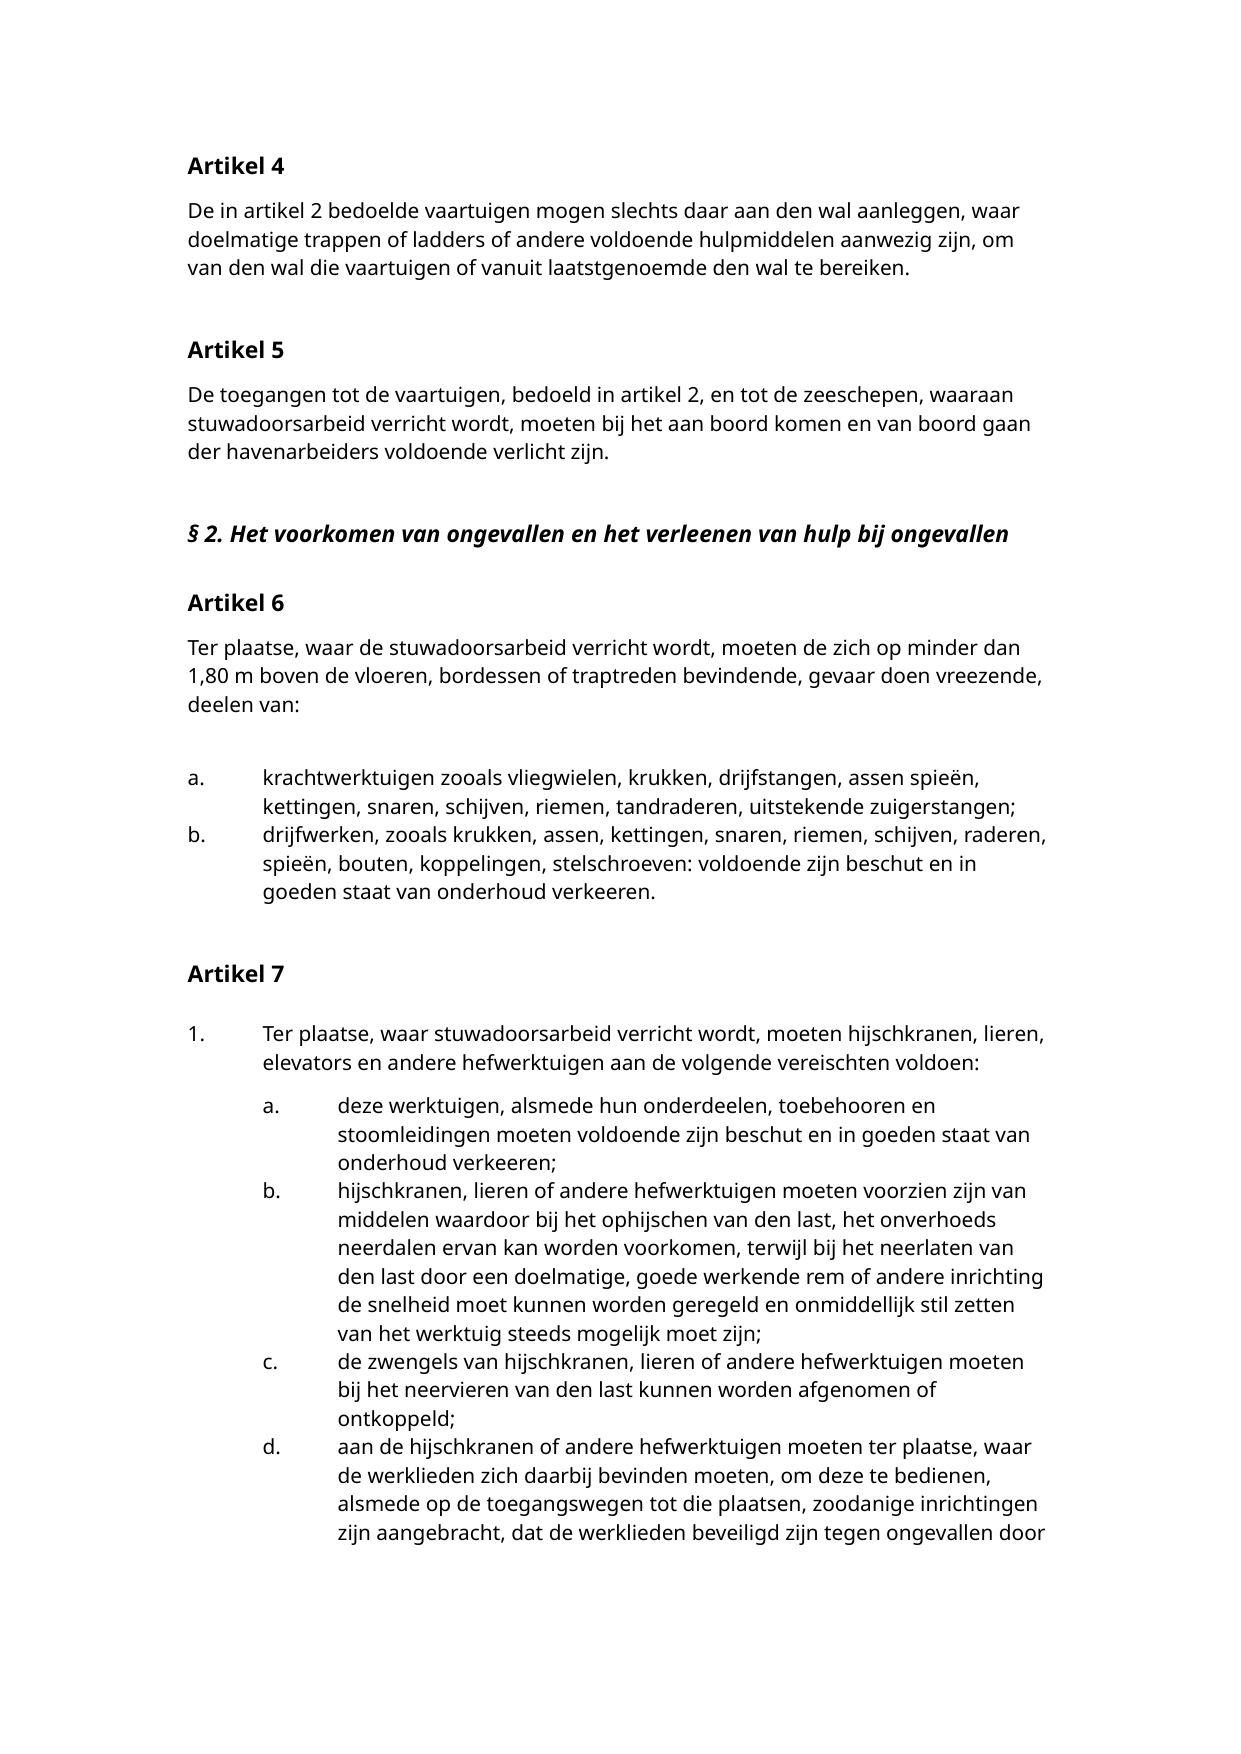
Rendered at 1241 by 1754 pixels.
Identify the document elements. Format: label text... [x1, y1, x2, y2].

list drijfwerken, zooals krukken, assen, kettingen, snaren, riemen, schijven, raderen, spieën, bouten, koppelingen, stelschroeven: voldoende zijn beschut en in goeden staat van onderhoud verkeeren. [187, 820, 1053, 906]
subtitle § 2. Het voorkomen van ongevallen en het verleenen van hulp bij ongevallen [187, 518, 1053, 549]
list Ter plaatse, waar stuwadoorsarbeid verricht wordt, moeten hijschkranen, lieren, elevators en andere hefwerktuigen aan de volgende vereischten voldoen: [187, 1019, 1053, 1076]
text Ter plaatse, waar de stuwadoorsarbeid verricht wordt, moeten de zich op minder dan 1,80 m boven de vloeren, bordessen of traptreden bevindende, gevaar doen vreezende, deelen van: [187, 633, 1053, 718]
subtitle Artikel 4 [187, 150, 1053, 181]
list deze werktuigen, alsmede hun onderdeelen, toebehooren en stoomleidingen moeten voldoende zijn beschut en in goeden staat van onderhoud verkeeren; [262, 1091, 1053, 1177]
subtitle Artikel 7 [187, 958, 1053, 989]
subtitle Artikel 5 [187, 334, 1053, 365]
list hijschkranen, lieren of andere hefwerktuigen moeten voorzien zijn van middelen waardoor bij het ophijschen van den last, het onverhoeds neerdalen ervan kan worden voorkomen, terwijl bij het neerlaten van den last door een doelmatige, goede werkende rem of andere inrichting de snelheid moet kunnen worden geregeld en onmiddellijk stil zetten van het werktuig steeds mogelijk moet zijn; [262, 1177, 1053, 1347]
text De in artikel 2 bedoelde vaartuigen mogen slechts daar aan den wal aanleggen, waar doelmatige trappen of ladders of andere voldoende hulpmiddelen aanwezig zijn, om van den wal die vaartuigen of vanuit laatstgenoemde den wal te bereiken. [187, 196, 1053, 282]
list krachtwerktuigen zooals vliegwielen, krukken, drijfstangen, assen spieën, kettingen, snaren, schijven, riemen, tandraderen, uitstekende zuigerstangen; [187, 763, 1053, 820]
text De toegangen tot de vaartuigen, bedoeld in artikel 2, en tot de zeeschepen, waaraan stuwadoorsarbeid verricht wordt, moeten bij het aan boord komen en van boord gaan der havenarbeiders voldoende verlicht zijn. [187, 380, 1053, 466]
list de zwengels van hijschkranen, lieren of andere hefwerktuigen moeten bij het neervieren van den last kunnen worden afgenomen of ontkoppeld; [262, 1347, 1053, 1432]
list aan de hijschkranen of andere hefwerktuigen moeten ter plaatse, waar de werklieden zich daarbij bevinden moeten, om deze te bedienen, alsmede op de toegangswegen tot die plaatsen, zoodanige inrichtingen zijn aangebracht, dat de werklieden beveiligd zijn tegen ongevallen door [262, 1432, 1053, 1546]
subtitle Artikel 6 [187, 587, 1053, 618]
